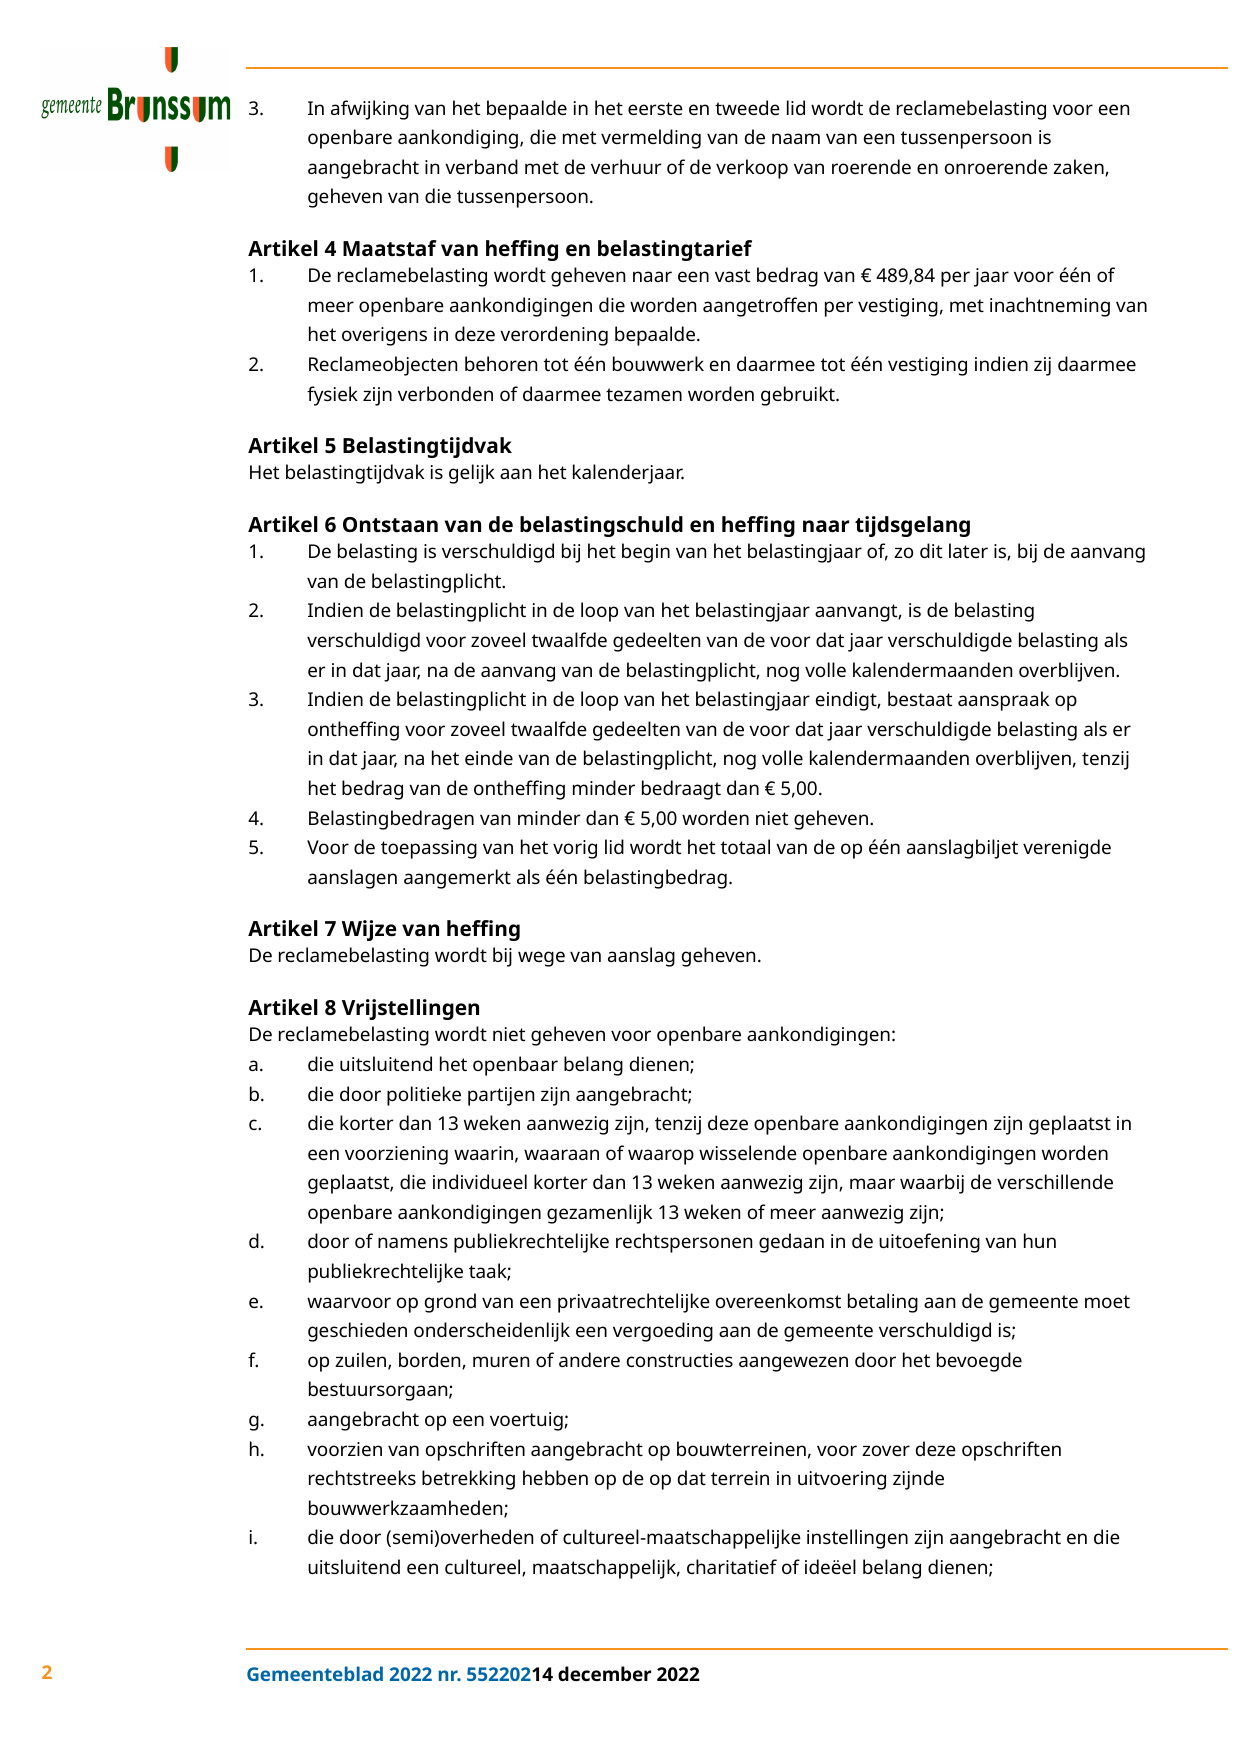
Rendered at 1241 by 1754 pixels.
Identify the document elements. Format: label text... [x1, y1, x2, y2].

list Reclameobjecten behoren tot één bouwwerk en daarmee tot één vestiging indien zij daarmee fysiek zijn verbonden of daarmee tezamen worden gebruikt. [248, 351, 1152, 406]
list die korter dan 13 weken aanwezig zijn, tenzij deze openbare aankondigingen zijn geplaatst in een voorziening waarin, waaraan of waarop wisselende openbare aankondigingen worden geplaatst, die individueel korter dan 13 weken aanwezig zijn, maar waarbij de verschillende openbare aankondigingen gezamenlijk 13 weken of meer aanwezig zijn; [248, 1110, 1152, 1225]
list De reclamebelasting wordt geheven naar een vast bedrag van € 489,84 per jaar voor één of meer openbare aankondigingen die worden aangetroffen per vestiging, met inachtneming van het overigens in deze verordening bepaalde. [248, 262, 1152, 347]
text Het belastingtijdvak is gelijk aan het kalenderjaar. [248, 459, 1152, 485]
list waarvoor op grond van een privaatrechtelijke overeenkomst betaling aan de gemeente moet geschieden onderscheidenlijk een vergoeding aan de gemeente verschuldigd is; [248, 1288, 1152, 1343]
list die uitsluitend het openbaar belang dienen; [248, 1051, 1152, 1077]
list In afwijking van het bepaalde in het eerste en tweede lid wordt de reclamebelasting voor een openbare aankondiging, die met vermelding van de naam van een tussenpersoon is aangebracht in verband met de verhuur of de verkoop van roerende en onroerende zaken, geheven van die tussenpersoon. [248, 95, 1152, 209]
list Indien de belastingplicht in de loop van het belastingjaar aanvangt, is de belasting verschuldigd voor zoveel twaalfde gedeelten van de voor dat jaar verschuldigde belasting als er in dat jaar, na de aanvang van de belastingplicht, nog volle kalendermaanden overblijven. [248, 598, 1152, 682]
text Artikel 4 Maatstaf van heffing en belastingtarief [248, 234, 1152, 262]
list De belasting is verschuldigd bij het begin van het belastingjaar of, zo dit later is, bij de aanvang van de belastingplicht. [248, 538, 1152, 594]
text Artikel 7 Wijze van heffing [248, 914, 1152, 943]
list door of namens publiekrechtelijke rechtspersonen gedaan in de uitoefening van hun publiekrechtelijke taak; [248, 1229, 1152, 1284]
text De reclamebelasting wordt bij wege van aanslag geheven. [248, 943, 1152, 968]
text Artikel 5 Belastingtijdvak [248, 431, 1152, 459]
list voorzien van opschriften aangebracht op bouwterreinen, voor zover deze opschriften rechtstreeks betrekking hebben op de op dat terrein in uitvoering zijnde bouwwerkzaamheden; [248, 1436, 1152, 1521]
list Indien de belastingplicht in de loop van het belastingjaar eindigt, bestaat aanspraak op ontheffing voor zoveel twaalfde gedeelten van de voor dat jaar verschuldigde belasting als er in dat jaar, na het einde van de belastingplicht, nog volle kalendermaanden overblijven, tenzij het bedrag van de ontheffing minder bedraagt dan € 5,00. [248, 686, 1152, 801]
list Voor de toepassing van het vorig lid wordt het totaal van de op één aanslagbiljet verenigde aanslagen aangemerkt als één belastingbedrag. [248, 834, 1152, 889]
text De reclamebelasting wordt niet geheven voor openbare aankondigingen: [248, 1022, 1152, 1047]
picture [41, 47, 231, 172]
list Belastingbedragen van minder dan € 5,00 worden niet geheven. [248, 805, 1152, 830]
list op zuilen, borden, muren of andere constructies aangewezen door het bevoegde bestuursorgaan; [248, 1347, 1152, 1402]
text Artikel 8 Vrijstellingen [248, 993, 1152, 1022]
list aangebracht op een voertuig; [248, 1406, 1152, 1432]
text Artikel 6 Ontstaan van de belastingschuld en heffing naar tijdsgelang [248, 510, 1152, 538]
list die door politieke partijen zijn aangebracht; [248, 1081, 1152, 1106]
list die door (semi)overheden of cultureel-maatschappelijke instellingen zijn aangebracht en die uitsluitend een cultureel, maatschappelijk, charitatief of ideëel belang dienen; [248, 1524, 1152, 1580]
